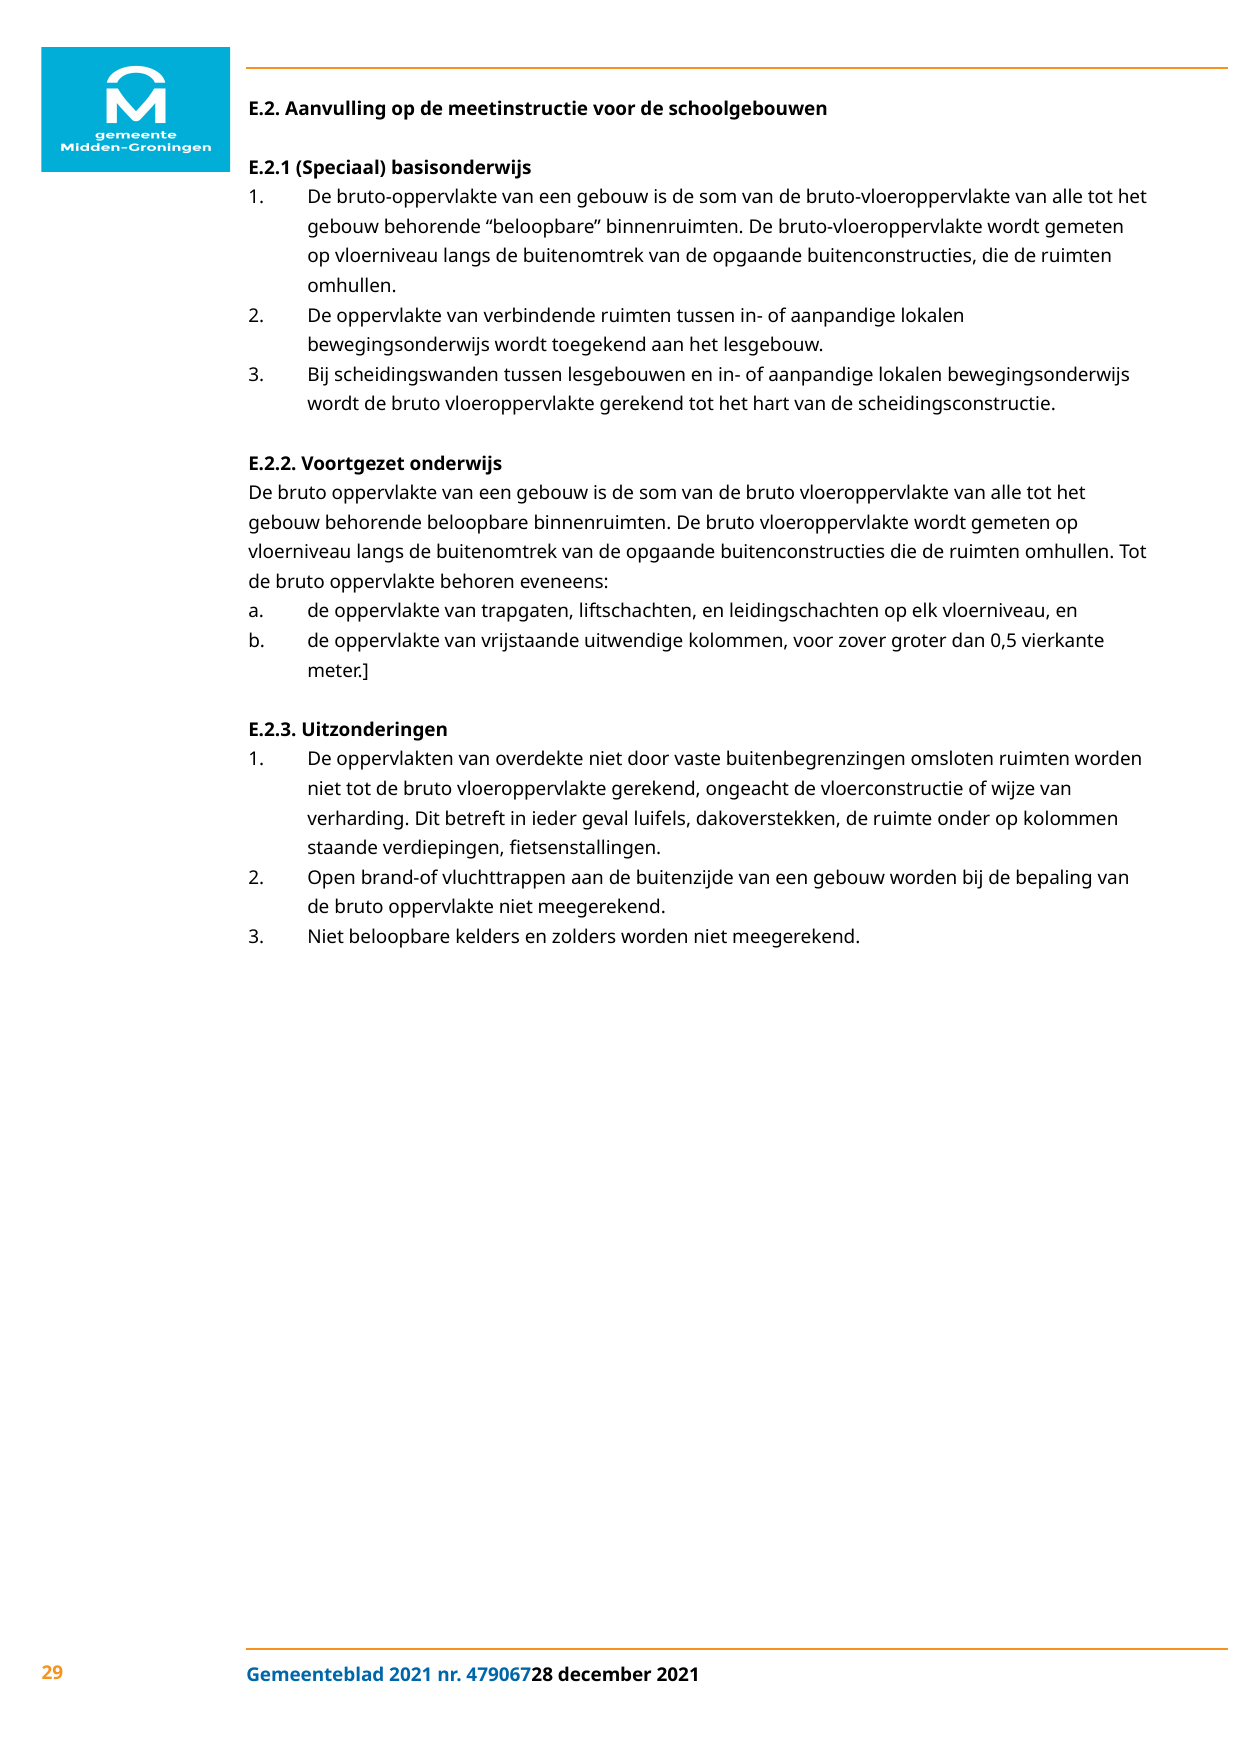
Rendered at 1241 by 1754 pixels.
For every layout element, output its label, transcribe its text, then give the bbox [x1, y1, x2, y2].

text E.2.3. Uitzonderingen [248, 716, 1152, 742]
text De bruto oppervlakte van een gebouw is de som van de bruto vloeroppervlakte van alle tot het gebouw behorende beloopbare binnenruimten. De bruto vloeroppervlakte wordt gemeten op vloerniveau langs de buitenomtrek van de opgaande buitenconstructies die de ruimten omhullen. Tot de bruto oppervlakte behoren eveneens: [248, 479, 1152, 594]
text E.2.2. Voortgezet onderwijs [248, 450, 1152, 476]
picture [107, 89, 165, 122]
list De oppervlakte van verbindende ruimten tussen in- of aanpandige lokalen bewegingsonderwijs wordt toegekend aan het lesgebouw. [248, 302, 1152, 357]
list De bruto-oppervlakte van een gebouw is de som van de bruto-vloeroppervlakte van alle tot het gebouw behorende “beloopbare” binnenruimten. De bruto-vloeroppervlakte wordt gemeten op vloerniveau langs de buitenomtrek van de opgaande buitenconstructies, die de ruimten omhullen. [248, 183, 1152, 298]
list de oppervlakte van trapgaten, liftschachten, en leidingschachten op elk vloerniveau, en [248, 598, 1152, 623]
text E.2. Aanvulling op de meetinstructie voor de schoolgebouwen [248, 95, 1152, 121]
list Niet beloopbare kelders en zolders worden niet meegerekend. [248, 923, 1152, 949]
list De oppervlakten van overdekte niet door vaste buitenbegrenzingen omsloten ruimten worden niet tot de bruto vloeroppervlakte gerekend, ongeacht de vloerconstructie of wijze van verharding. Dit betreft in ieder geval luifels, dakoverstekken, de ruimte onder op kolommen staande verdiepingen, fietsenstallingen. [248, 746, 1152, 860]
text E.2.1 (Speciaal) basisonderwijs [248, 154, 1152, 180]
picture [108, 66, 164, 82]
list Bij scheidingswanden tussen lesgebouwen en in- of aanpandige lokalen bewegingsonderwijs wordt de bruto vloeroppervlakte gerekend tot het hart van de scheidingsconstructie. [248, 361, 1152, 416]
list Open brand-of vluchttrappen aan de buitenzijde van een gebouw worden bij de bepaling van de bruto oppervlakte niet meegerekend. [248, 864, 1152, 919]
picture [184, 146, 190, 153]
list de oppervlakte van vrijstaande uitwendige kolommen, voor zover groter dan 0,5 vierkante meter.] [248, 627, 1152, 683]
